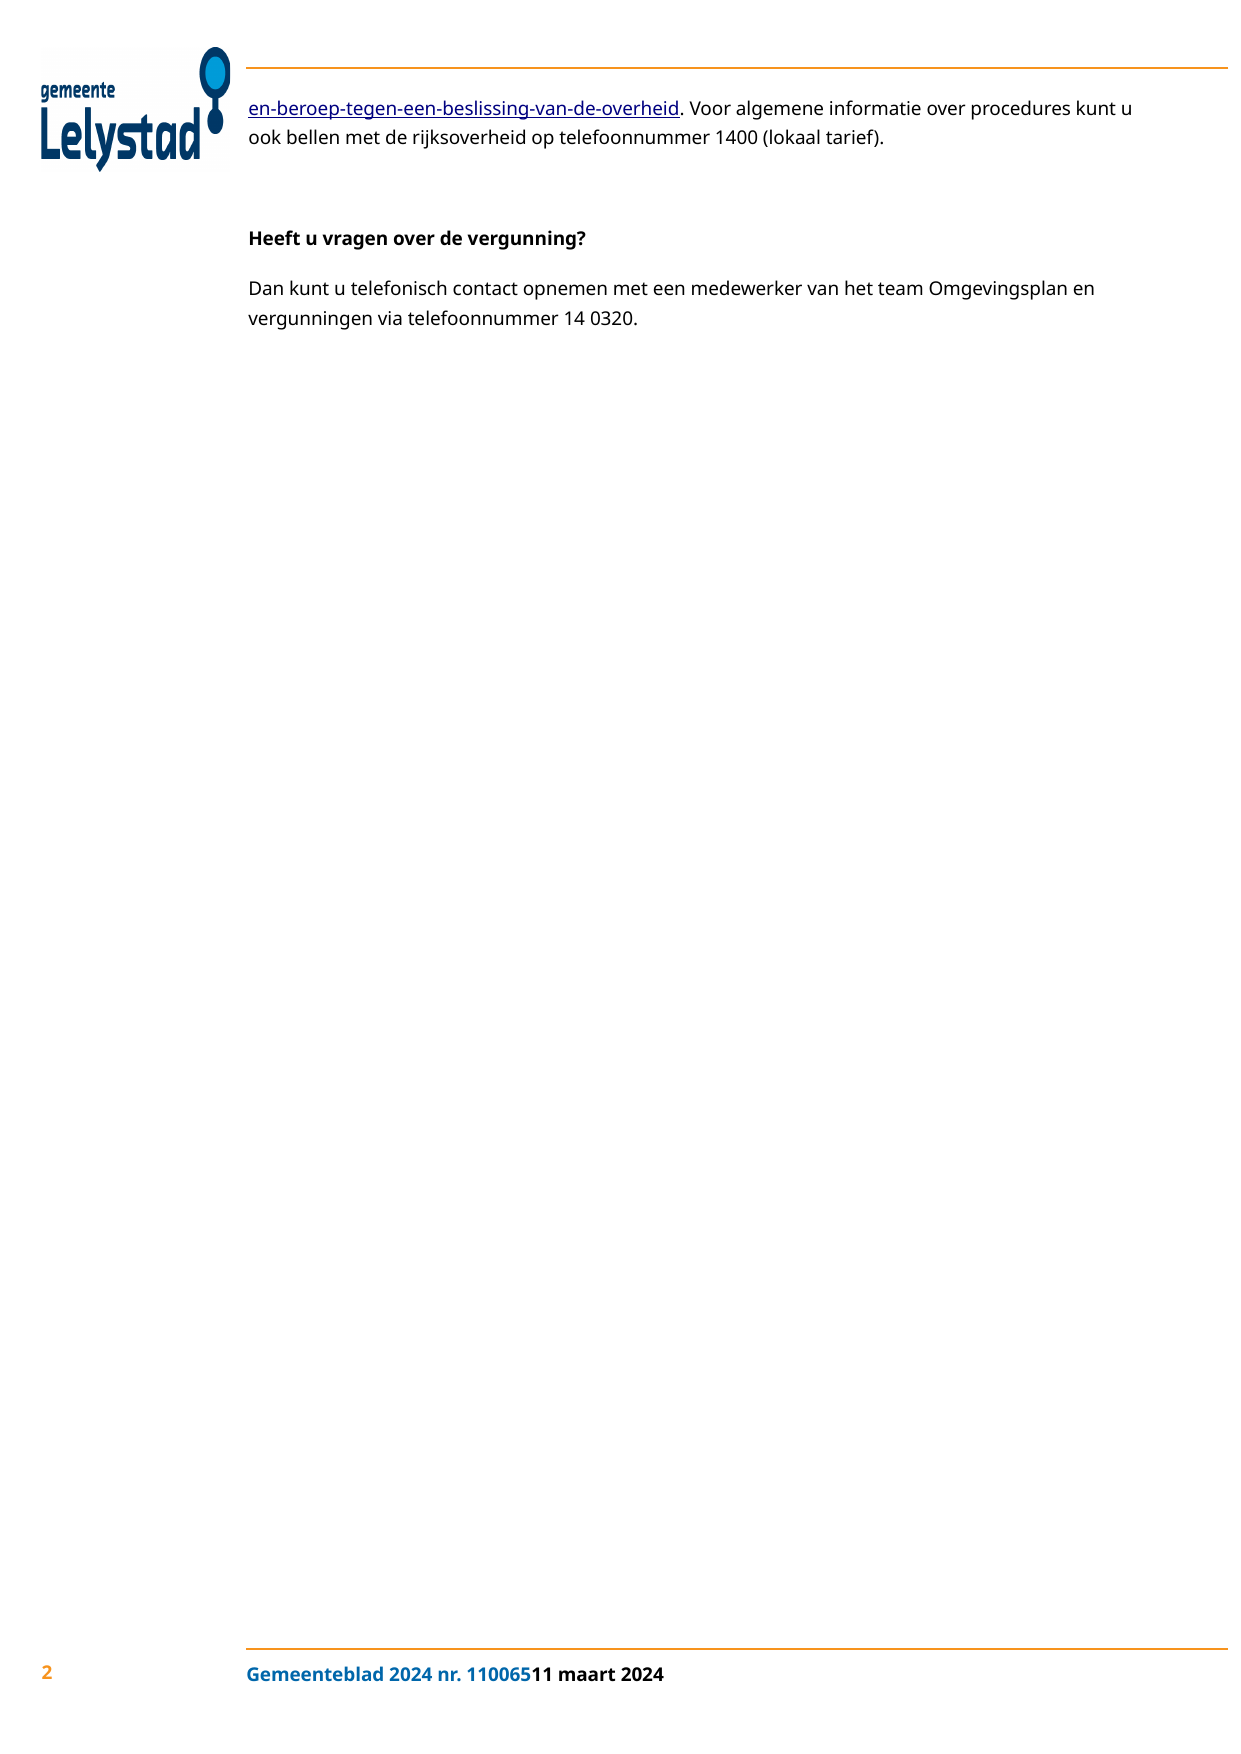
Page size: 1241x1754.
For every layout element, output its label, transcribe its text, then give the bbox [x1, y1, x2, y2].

text en-beroep-tegen-een-beslissing-van-de-overheid. Voor algemene informatie over procedures kunt u ook bellen met de rijksoverheid op telefoonnummer 1400 (lokaal tarief). [248, 95, 1152, 150]
picture [41, 47, 231, 172]
text Heeft u vragen over de vergunning? [248, 225, 1152, 251]
text Dan kunt u telefonisch contact opnemen met een medewerker van het team Omgevingsplan en vergunningen via telefoonnummer 14 0320. [248, 276, 1152, 331]
